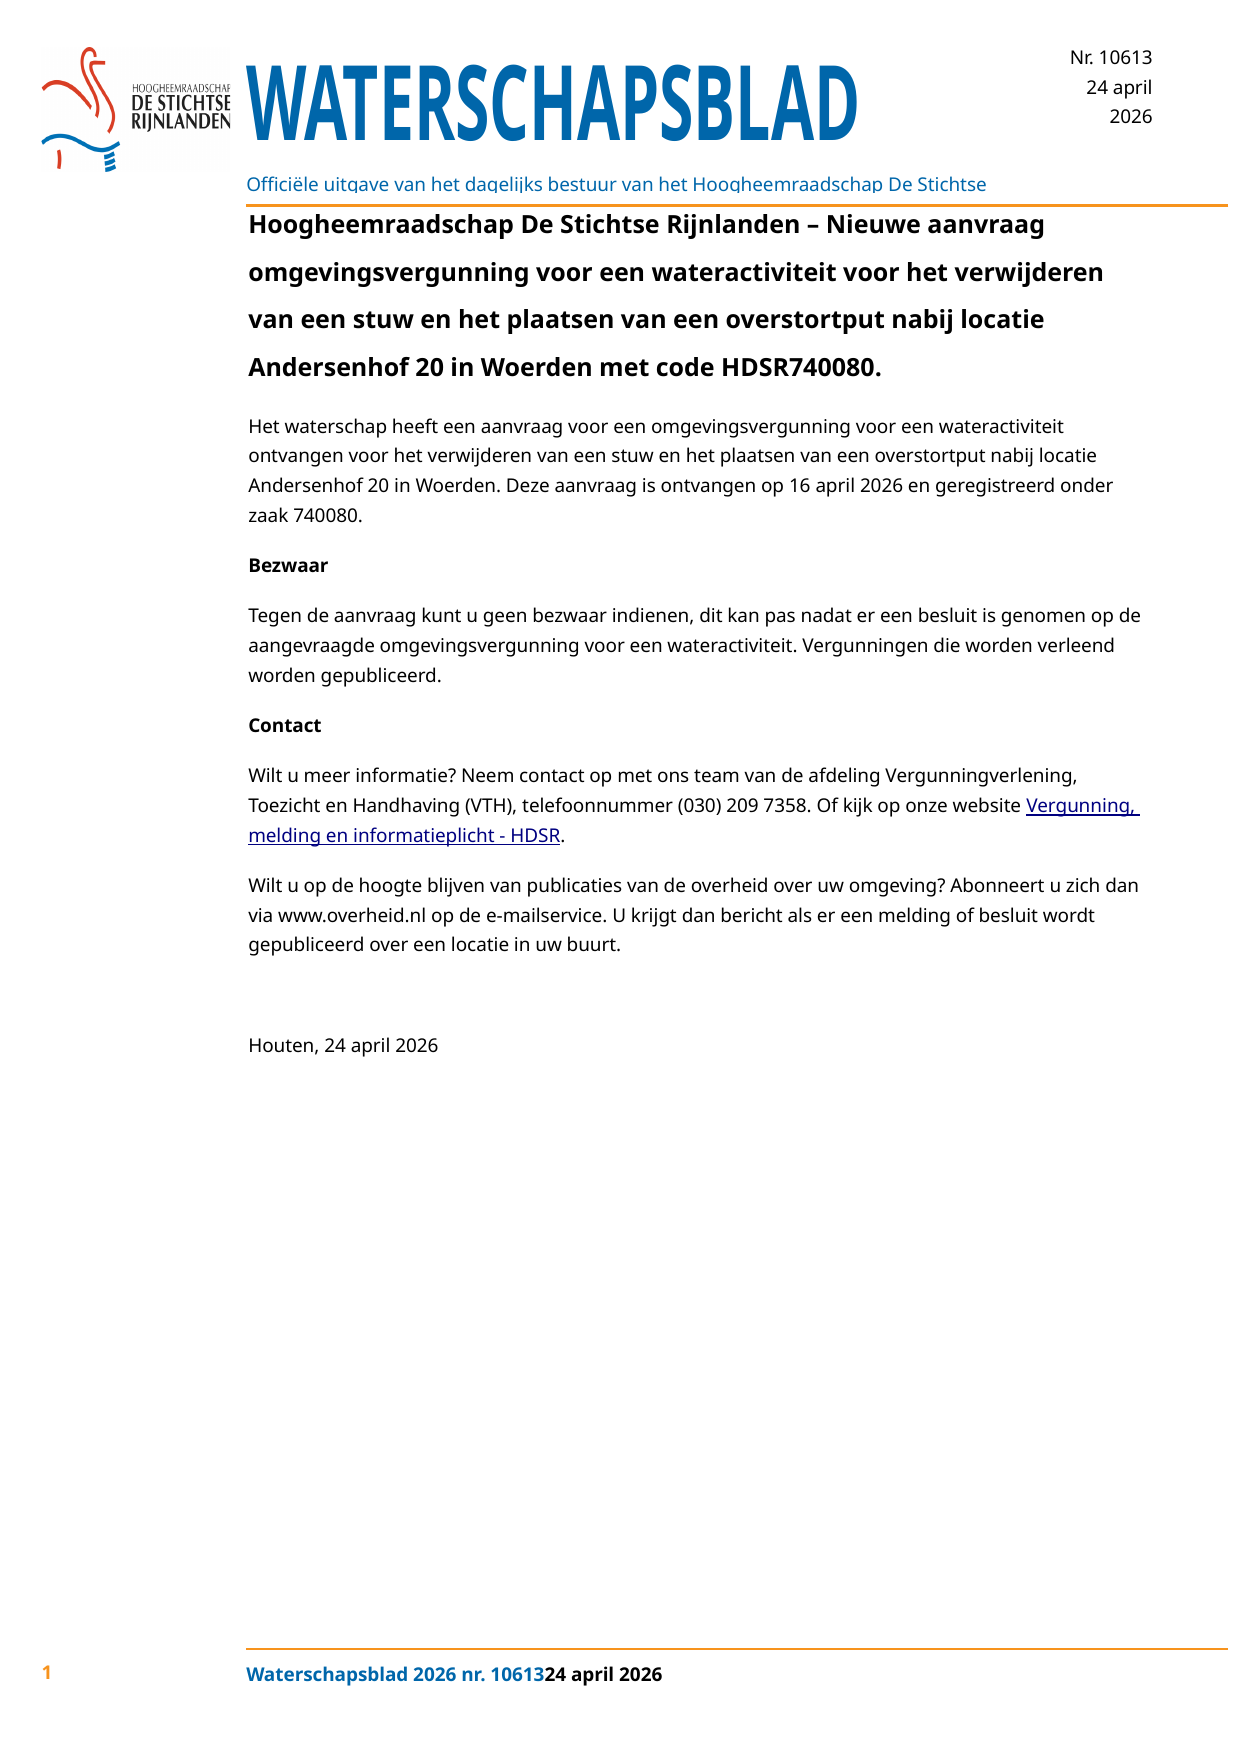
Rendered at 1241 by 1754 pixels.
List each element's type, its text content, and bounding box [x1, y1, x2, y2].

text Wilt u op de hoogte blijven van publicaties van de overheid over uw omgeving? Abonneert u zich dan via www.overheid.nl op de e-mailservice. U krijgt dan bericht als er een melding of besluit wordt gepubliceerd over een locatie in uw buurt. [248, 872, 1152, 957]
text Contact [248, 712, 1152, 738]
text Tegen de aanvraag kunt u geen bezwaar indienen, dit kan pas nadat er een besluit is genomen op de aangevraagde omgevingsvergunning voor een wateractiviteit. Vergunningen die worden verleend worden gepubliceerd. [248, 603, 1152, 688]
text Houten, 24 april 2026 [248, 1032, 1152, 1058]
text Hoogheemraadschap De Stichtse Rijnlanden – Nieuwe aanvraag omgevingsvergunning voor een wateractiviteit voor het verwijderen van een stuw en het plaatsen van een overstortput nabij locatie Andersenhof 20 in Woerden met code HDSR740080. [248, 207, 1152, 384]
text Bezwaar [248, 552, 1152, 578]
text Het waterschap heeft een aanvraag voor een omgevingsvergunning voor een wateractiviteit ontvangen voor het verwijderen van een stuw en het plaatsen van een overstortput nabij locatie Andersenhof 20 in Woerden. Deze aanvraag is ontvangen op 16 april 2026 en geregistreerd onder zaak 740080. [248, 413, 1152, 528]
picture [41, 47, 231, 172]
text Wilt u meer informatie? Neem contact op met ons team van de afdeling Vergunningverlening, Toezicht en Handhaving (VTH), telefoonnummer (030) 209 7358. Of kijk op onze website Vergunning, melding en informatieplicht - HDSR. [248, 763, 1152, 848]
